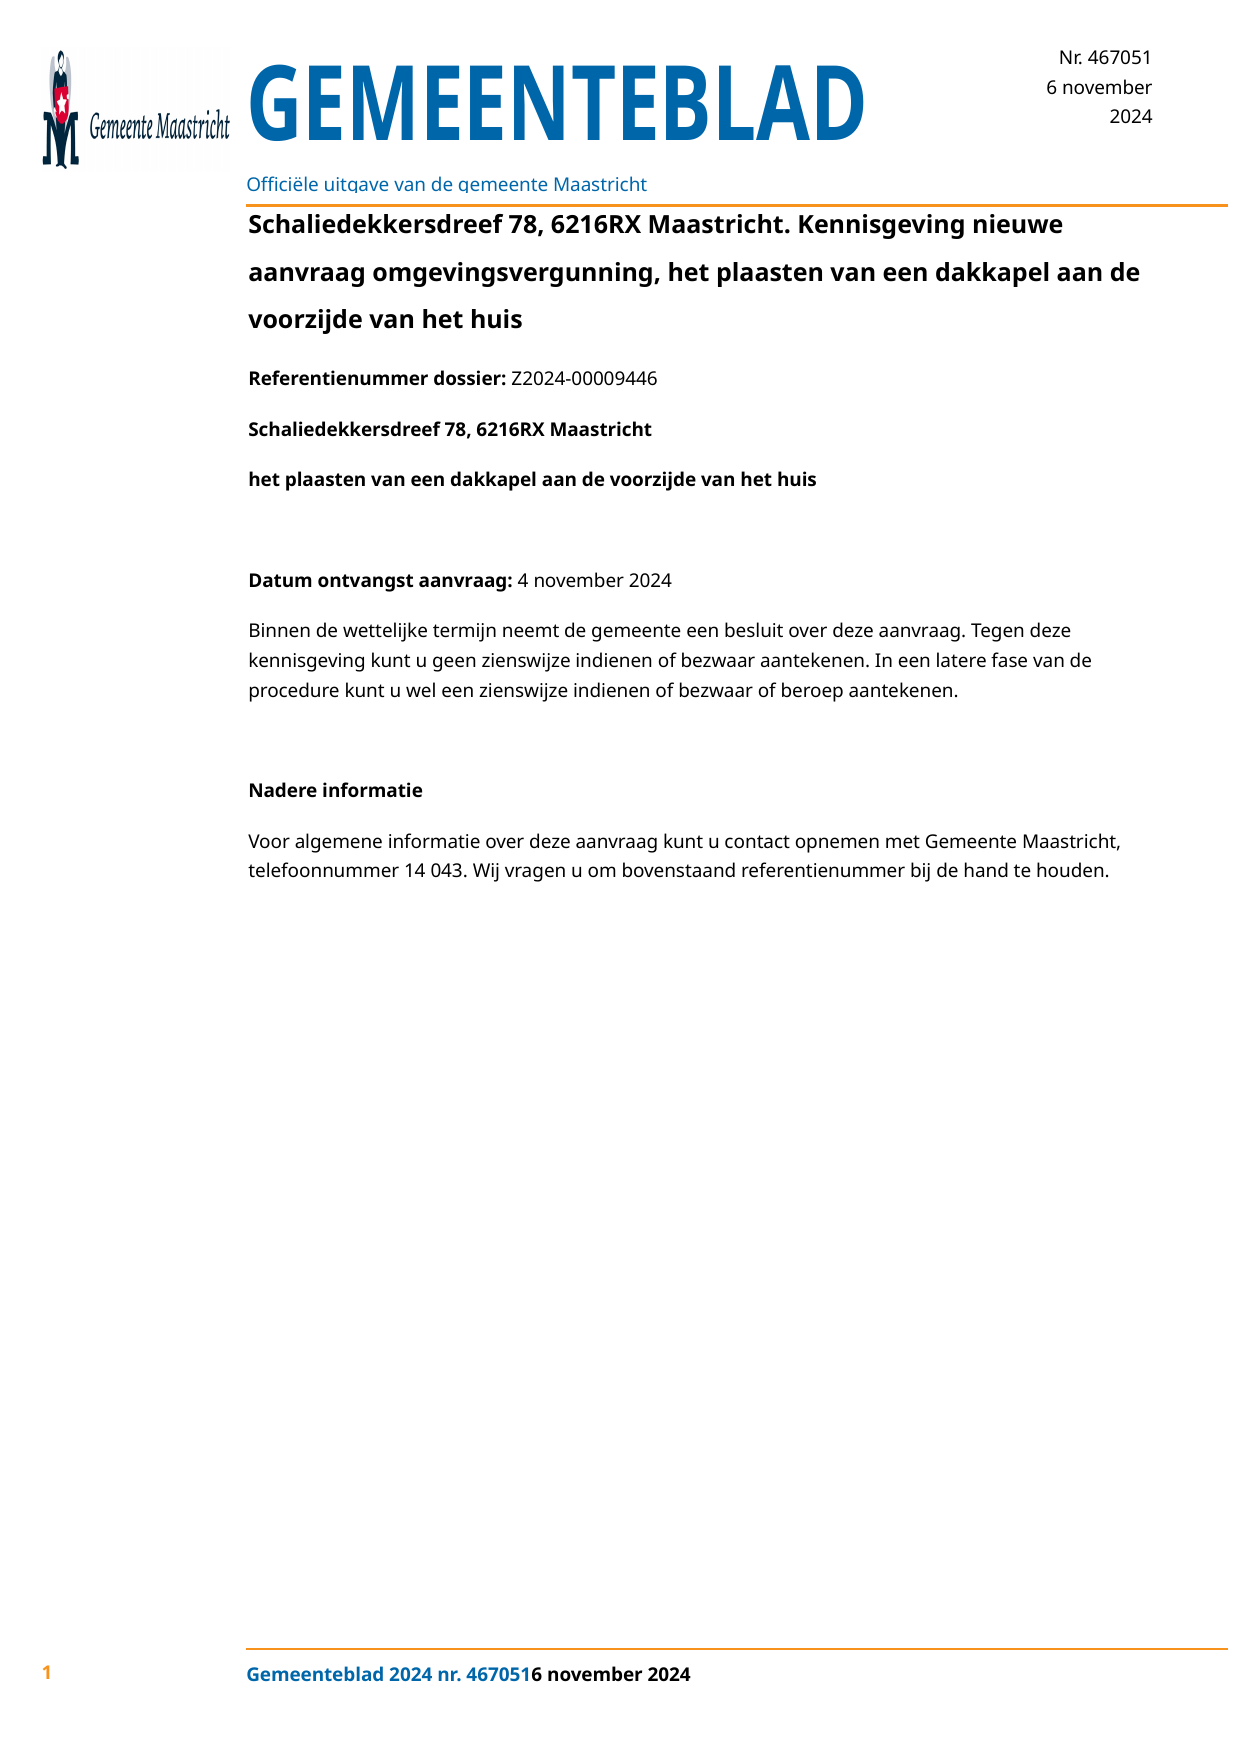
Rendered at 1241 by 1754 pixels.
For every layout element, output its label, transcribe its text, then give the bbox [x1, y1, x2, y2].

text Schaliedekkersdreef 78, 6216RX Maastricht [248, 416, 1152, 442]
text Binnen de wettelijke termijn neemt de gemeente een besluit over deze aanvraag. Tegen deze kennisgeving kunt u geen zienswijze indienen of bezwaar aantekenen. In een latere fase van de procedure kunt u wel een zienswijze indienen of bezwaar of beroep aantekenen. [248, 618, 1152, 702]
text Referentienummer dossier: Z2024-00009446 [248, 366, 1152, 391]
text Voor algemene informatie over deze aanvraag kunt u contact opnemen met Gemeente Maastricht, telefoonnummer 14 043. Wij vragen u om bovenstaand referentienummer bij de hand te houden. [248, 828, 1152, 883]
text Datum ontvangst aanvraag: 4 november 2024 [248, 567, 1152, 593]
picture [41, 47, 231, 172]
text Schaliedekkersdreef 78, 6216RX Maastricht. Kennisgeving nieuwe aanvraag omgevingsvergunning, het plaasten van een dakkapel aan de voorzijde van het huis [248, 207, 1152, 336]
text Nadere informatie [248, 778, 1152, 803]
text het plaasten van een dakkapel aan de voorzijde van het huis [248, 466, 1152, 492]
